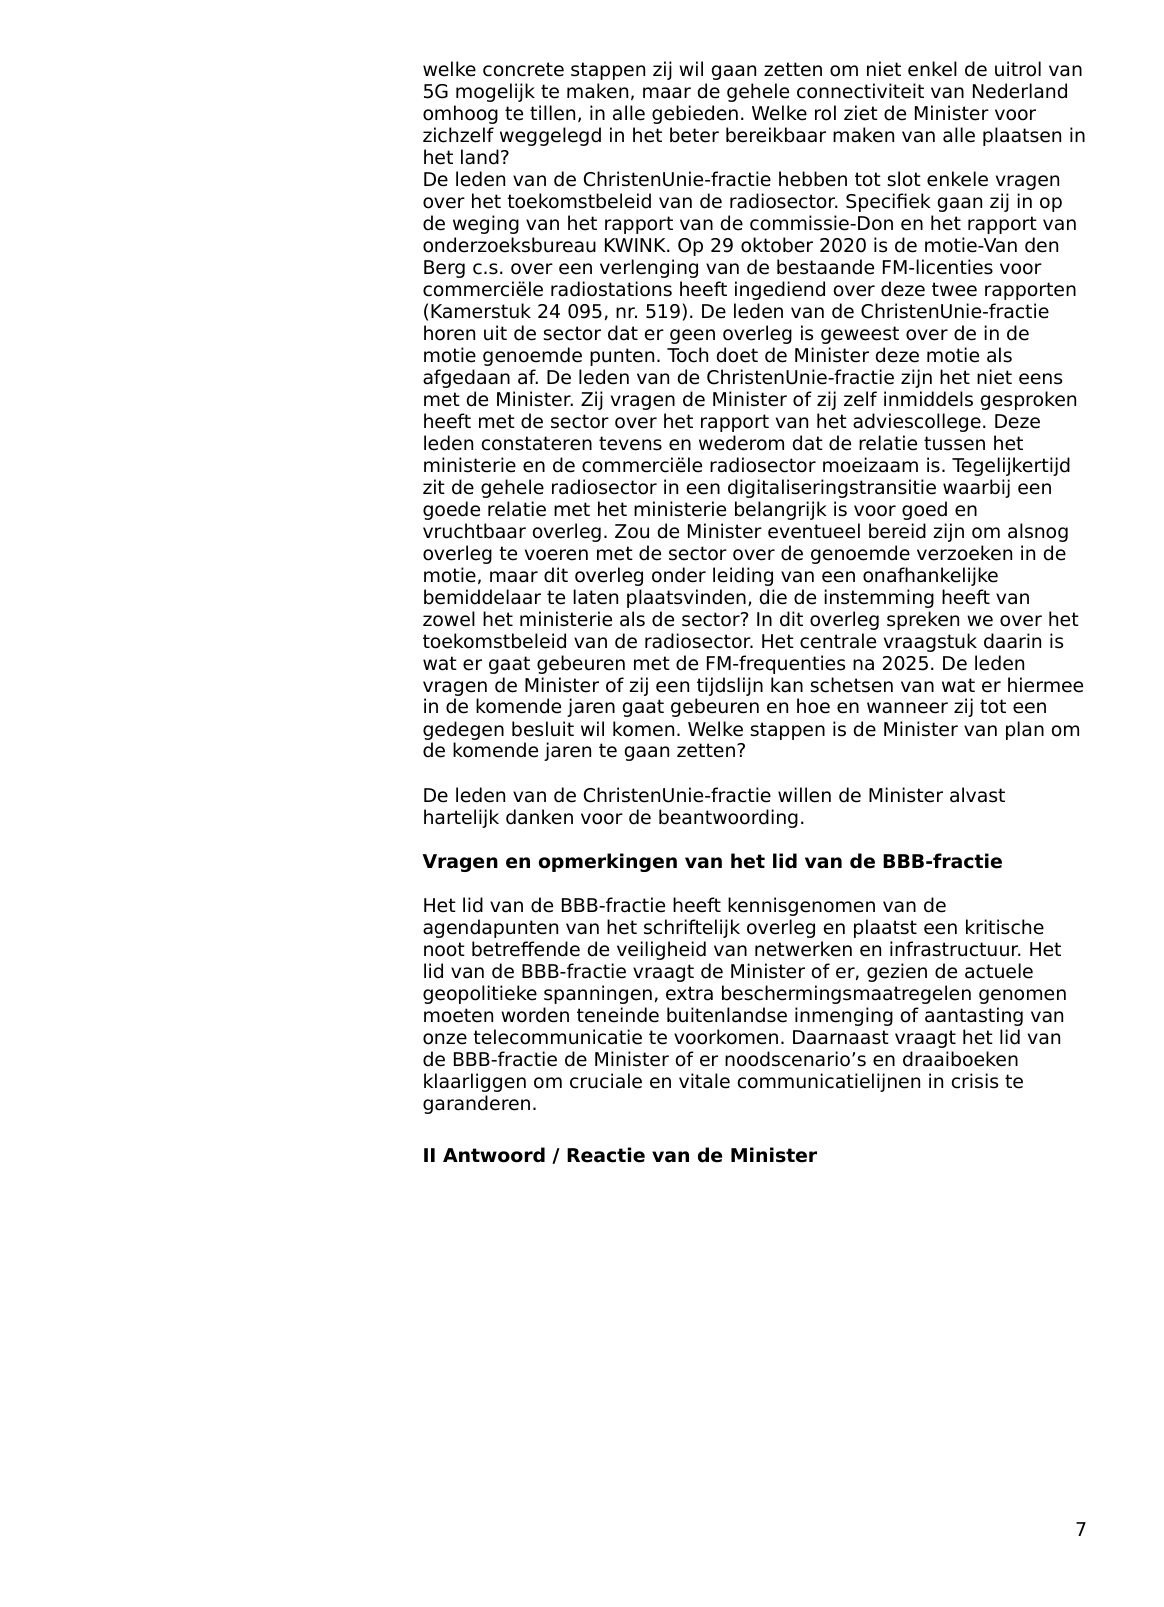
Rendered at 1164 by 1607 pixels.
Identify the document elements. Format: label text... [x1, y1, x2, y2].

subtitle II Antwoord / Reactie van de Minister [422, 1145, 1087, 1167]
text De leden van de ChristenUnie-fractie hebben tot slot enkele vragen over het toekomstbeleid van de radiosector. Specifiek gaan zij in op de weging van het rapport van de commissie-Don en het rapport van onderzoeksbureau KWINK. Op 29 oktober 2020 is de motie-Van den Berg c.s. over een verlenging van de bestaande FM-licenties voor commerciële radiostations heeft ingediend over deze twee rapporten (Kamerstuk 24 095, nr. 519). De leden van de ChristenUnie-fractie horen uit de sector dat er geen overleg is geweest over de in de motie genoemde punten. Toch doet de Minister deze motie als afgedaan af. De leden van de ChristenUnie-fractie zijn het niet eens met de Minister. Zij vragen de Minister of zij zelf inmiddels gesproken heeft met de sector over het rapport van het adviescollege. Deze leden constateren tevens en wederom dat de relatie tussen het ministerie en de commerciële radiosector moeizaam is. Tegelijkertijd zit de gehele radiosector in een digitaliseringstransitie waarbij een goede relatie met het ministerie belangrijk is voor goed en vruchtbaar overleg. Zou de Minister eventueel bereid zijn om alsnog overleg te voeren met de sector over de genoemde verzoeken in de motie, maar dit overleg onder leiding van een onafhankelijke bemiddelaar te laten plaatsvinden, die de instemming heeft van zowel het ministerie als de sector? In dit overleg spreken we over het toekomstbeleid van de radiosector. Het centrale vraagstuk daarin is wat er gaat gebeuren met de FM-frequenties na 2025. De leden vragen de Minister of zij een tijdslijn kan schetsen van wat er hiermee in de komende jaren gaat gebeuren en hoe en wanneer zij tot een gedegen besluit wil komen. Welke stappen is de Minister van plan om de komende jaren te gaan zetten? [422, 169, 1087, 762]
text welke concrete stappen zij wil gaan zetten om niet enkel de uitrol van 5G mogelijk te maken, maar de gehele connectiviteit van Nederland omhoog te tillen, in alle gebieden. Welke rol ziet de Minister voor zichzelf weggelegd in het beter bereikbaar maken van alle plaatsen in het land? [422, 59, 1087, 169]
text Het lid van de BBB-fractie heeft kennisgenomen van de agendapunten van het schriftelijk overleg en plaatst een kritische noot betreffende de veiligheid van netwerken en infrastructuur. Het lid van de BBB-fractie vraagt de Minister of er, gezien de actuele geopolitieke spanningen, extra beschermingsmaatregelen genomen moeten worden teneinde buitenlandse inmenging of aantasting van onze telecommunicatie te voorkomen. Daarnaast vraagt het lid van de BBB-fractie de Minister of er noodscenario’s en draaiboeken klaarliggen om cruciale en vitale communicatielijnen in crisis te garanderen. [422, 895, 1087, 1115]
subtitle Vragen en opmerkingen van het lid van de BBB-fractie [422, 851, 1087, 873]
text De leden van de ChristenUnie-fractie willen de Minister alvast hartelijk danken voor de beantwoording. [422, 784, 1087, 828]
